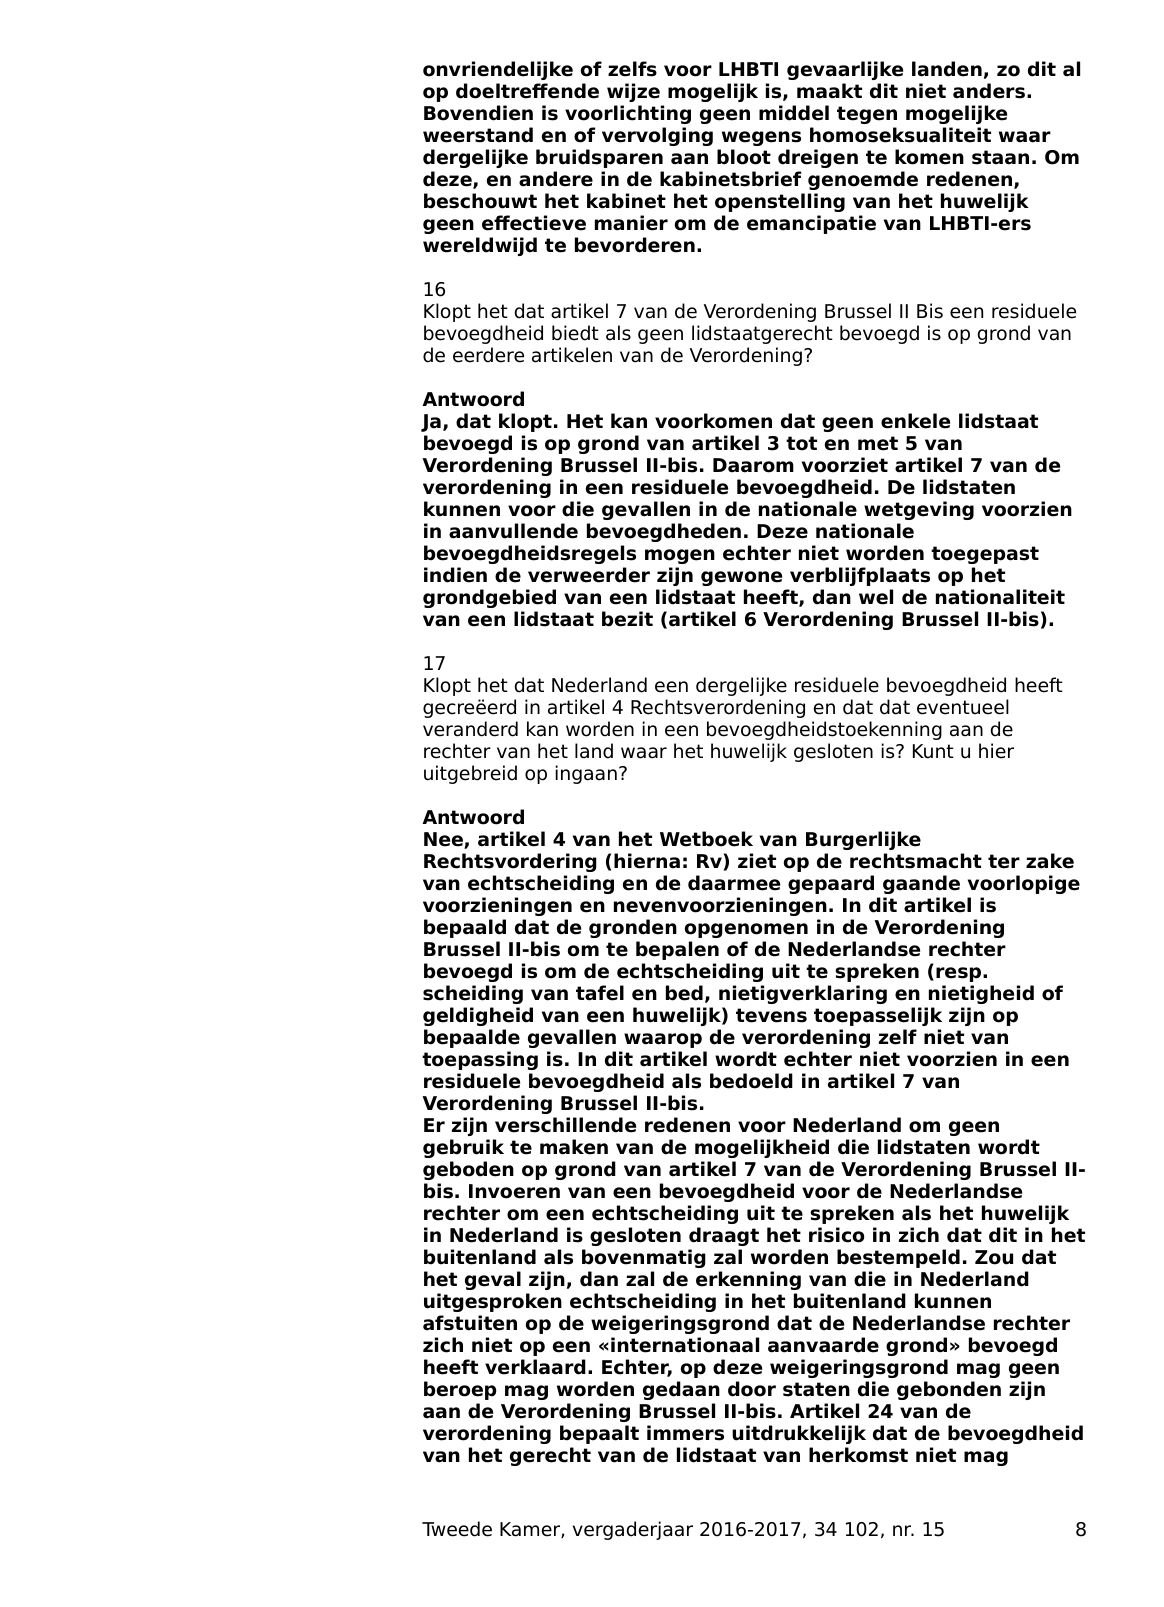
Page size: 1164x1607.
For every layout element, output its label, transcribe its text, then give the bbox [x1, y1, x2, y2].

text Antwoord [422, 389, 1087, 411]
text Klopt het dat Nederland een dergelijke residuele bevoegdheid heeft gecreëerd in artikel 4 Rechtsverordening en dat dat eventueel veranderd kan worden in een bevoegdheidstoekenning aan de rechter van het land waar het huwelijk gesloten is? Kunt u hier uitgebreid op ingaan? [422, 675, 1087, 785]
text Klopt het dat artikel 7 van de Verordening Brussel II Bis een residuele bevoegdheid biedt als geen lidstaatgerecht bevoegd is op grond van de eerdere artikelen van de Verordening? [422, 301, 1087, 367]
text onvriendelijke of zelfs voor LHBTI gevaarlijke landen, zo dit al op doeltreffende wijze mogelijk is, maakt dit niet anders. Bovendien is voorlichting geen middel tegen mogelijke weerstand en of vervolging wegens homoseksualiteit waar dergelijke bruidsparen aan bloot dreigen te komen staan. Om deze, en andere in de kabinetsbrief genoemde redenen, beschouwt het kabinet het openstelling van het huwelijk geen effectieve manier om de emancipatie van LHBTI-ers wereldwijd te bevorderen. [422, 59, 1087, 257]
text 16 [422, 279, 1087, 301]
text Er zijn verschillende redenen voor Nederland om geen gebruik te maken van de mogelijkheid die lidstaten wordt geboden op grond van artikel 7 van de Verordening Brussel II-bis. Invoeren van een bevoegdheid voor de Nederlandse rechter om een echtscheiding uit te spreken als het huwelijk in Nederland is gesloten draagt het risico in zich dat dit in het buitenland als bovenmatig zal worden bestempeld. Zou dat het geval zijn, dan zal de erkenning van die in Nederland uitgesproken echtscheiding in het buitenland kunnen afstuiten op de weigeringsgrond dat de Nederlandse rechter zich niet op een «internationaal aanvaarde grond» bevoegd heeft verklaard. Echter, op deze weigeringsgrond mag geen beroep mag worden gedaan door staten die gebonden zijn aan de Verordening Brussel II-bis. Artikel 24 van de verordening bepaalt immers uitdrukkelijk dat de bevoegdheid van het gerecht van de lidstaat van herkomst niet mag [422, 1115, 1087, 1467]
text Nee, artikel 4 van het Wetboek van Burgerlijke Rechtsvordering (hierna: Rv) ziet op de rechtsmacht ter zake van echtscheiding en de daarmee gepaard gaande voorlopige voorzieningen en nevenvoorzieningen. In dit artikel is bepaald dat de gronden opgenomen in de Verordening Brussel II-bis om te bepalen of de Nederlandse rechter bevoegd is om de echtscheiding uit te spreken (resp. scheiding van tafel en bed, nietigverklaring en nietigheid of geldigheid van een huwelijk) tevens toepasselijk zijn op bepaalde gevallen waarop de verordening zelf niet van toepassing is. In dit artikel wordt echter niet voorzien in een residuele bevoegdheid als bedoeld in artikel 7 van Verordening Brussel II-bis. [422, 829, 1087, 1115]
text 17 [422, 653, 1087, 675]
text Antwoord [422, 807, 1087, 829]
text Ja, dat klopt. Het kan voorkomen dat geen enkele lidstaat bevoegd is op grond van artikel 3 tot en met 5 van Verordening Brussel II-bis. Daarom voorziet artikel 7 van de verordening in een residuele bevoegdheid. De lidstaten kunnen voor die gevallen in de nationale wetgeving voorzien in aanvullende bevoegdheden. Deze nationale bevoegdheidsregels mogen echter niet worden toegepast indien de verweerder zijn gewone verblijfplaats op het grondgebied van een lidstaat heeft, dan wel de nationaliteit van een lidstaat bezit (artikel 6 Verordening Brussel II-bis). [422, 411, 1087, 631]
